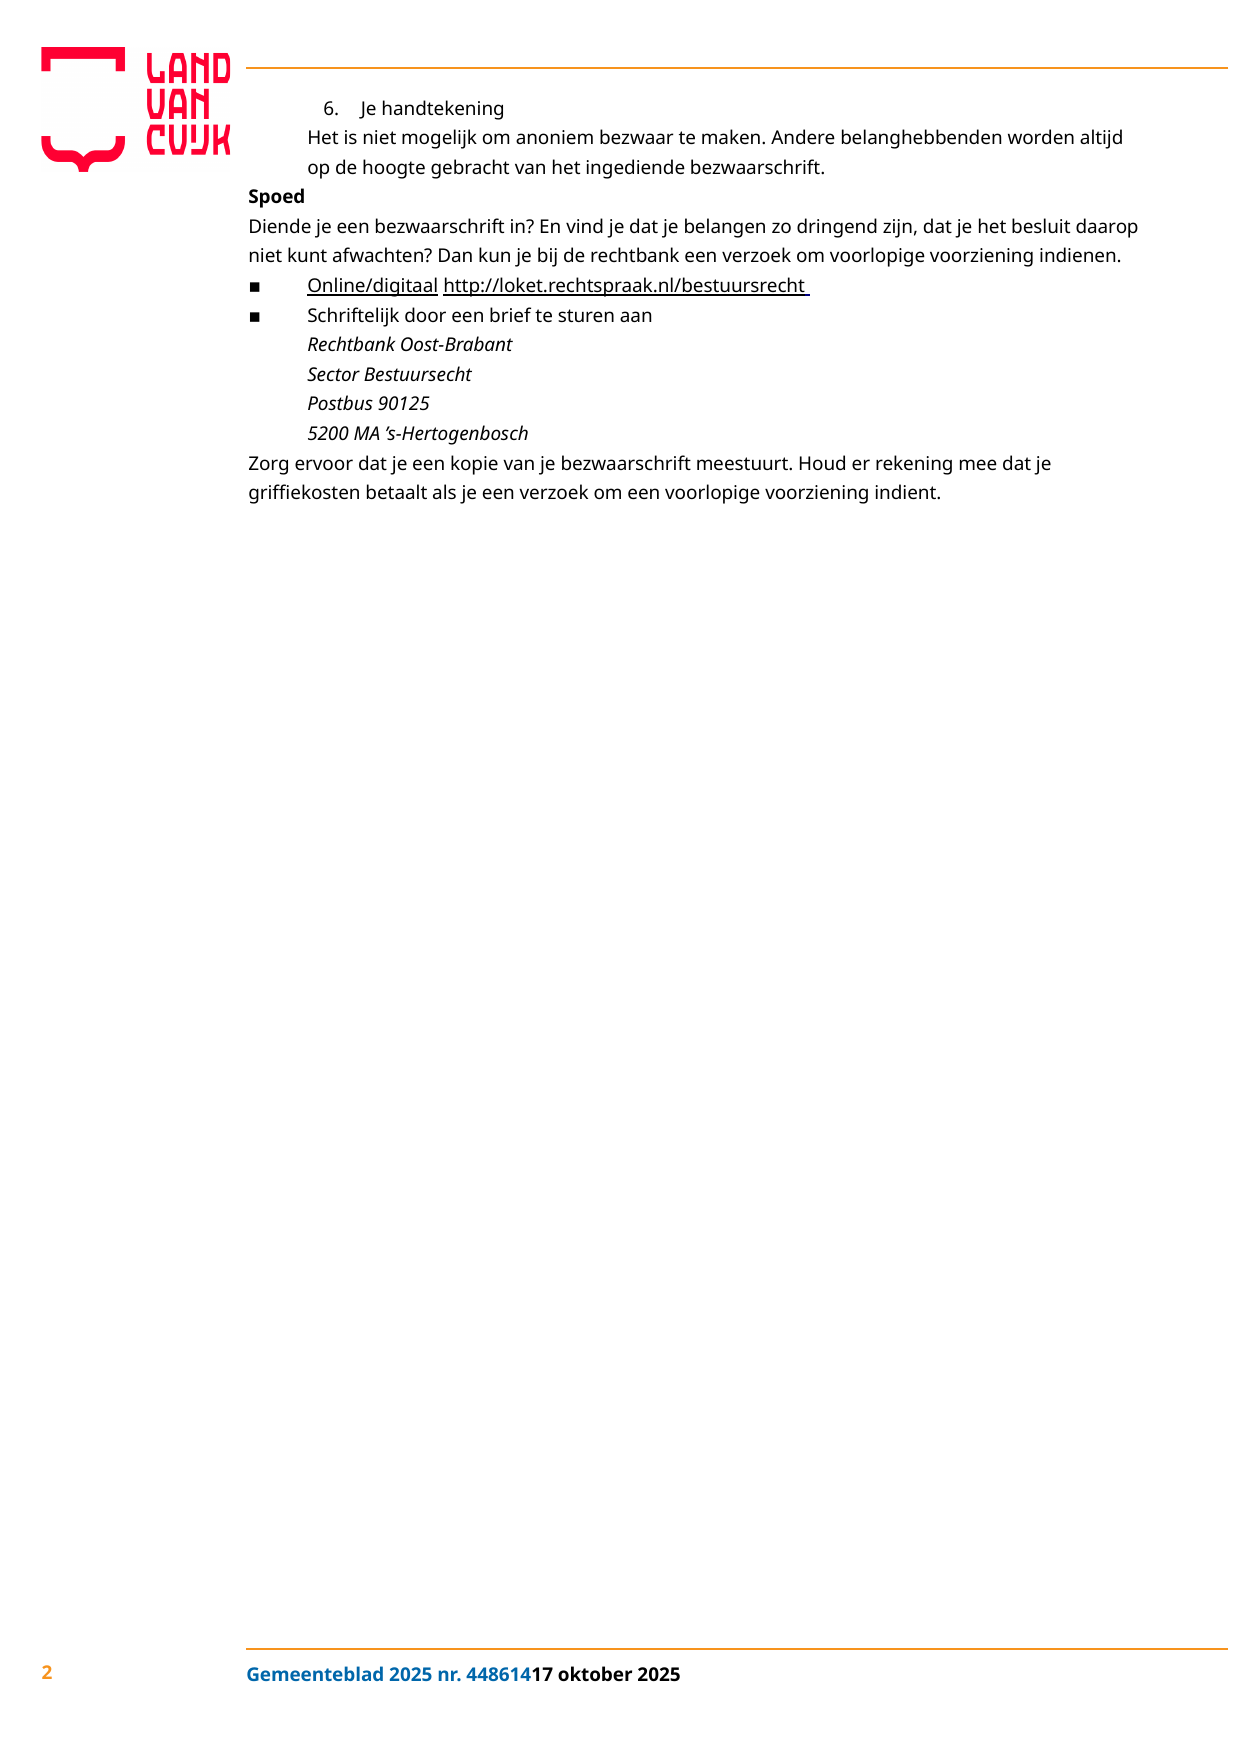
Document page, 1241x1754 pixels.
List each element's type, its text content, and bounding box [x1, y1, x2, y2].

list Rechtbank Oost-Brabant [248, 331, 1152, 357]
picture [41, 47, 231, 172]
list Schriftelijk door een brief te sturen aan [248, 302, 1152, 328]
list Je handtekening [323, 95, 1152, 121]
list Het is niet mogelijk om anoniem bezwaar te maken. Andere belanghebbenden worden altijd op de hoogte gebracht van het ingediende bezwaarschrift. [248, 124, 1152, 180]
text Spoed [248, 183, 1152, 209]
list Online/digitaal http://loket.rechtspraak.nl/bestuursrecht [248, 272, 1152, 298]
text Diende je een bezwaarschrift in? En vind je dat je belangen zo dringend zijn, dat je het besluit daarop niet kunt afwachten? Dan kun je bij de rechtbank een verzoek om voorlopige voorziening indienen. [248, 213, 1152, 268]
list 5200 MA ’s-Hertogenbosch [248, 420, 1152, 446]
text Zorg ervoor dat je een kopie van je bezwaarschrift meestuurt. Houd er rekening mee dat je griffiekosten betaalt als je een verzoek om een voorlopige voorziening indient. [248, 450, 1152, 505]
list Postbus 90125 [248, 391, 1152, 416]
list Sector Bestuursecht [248, 361, 1152, 387]
